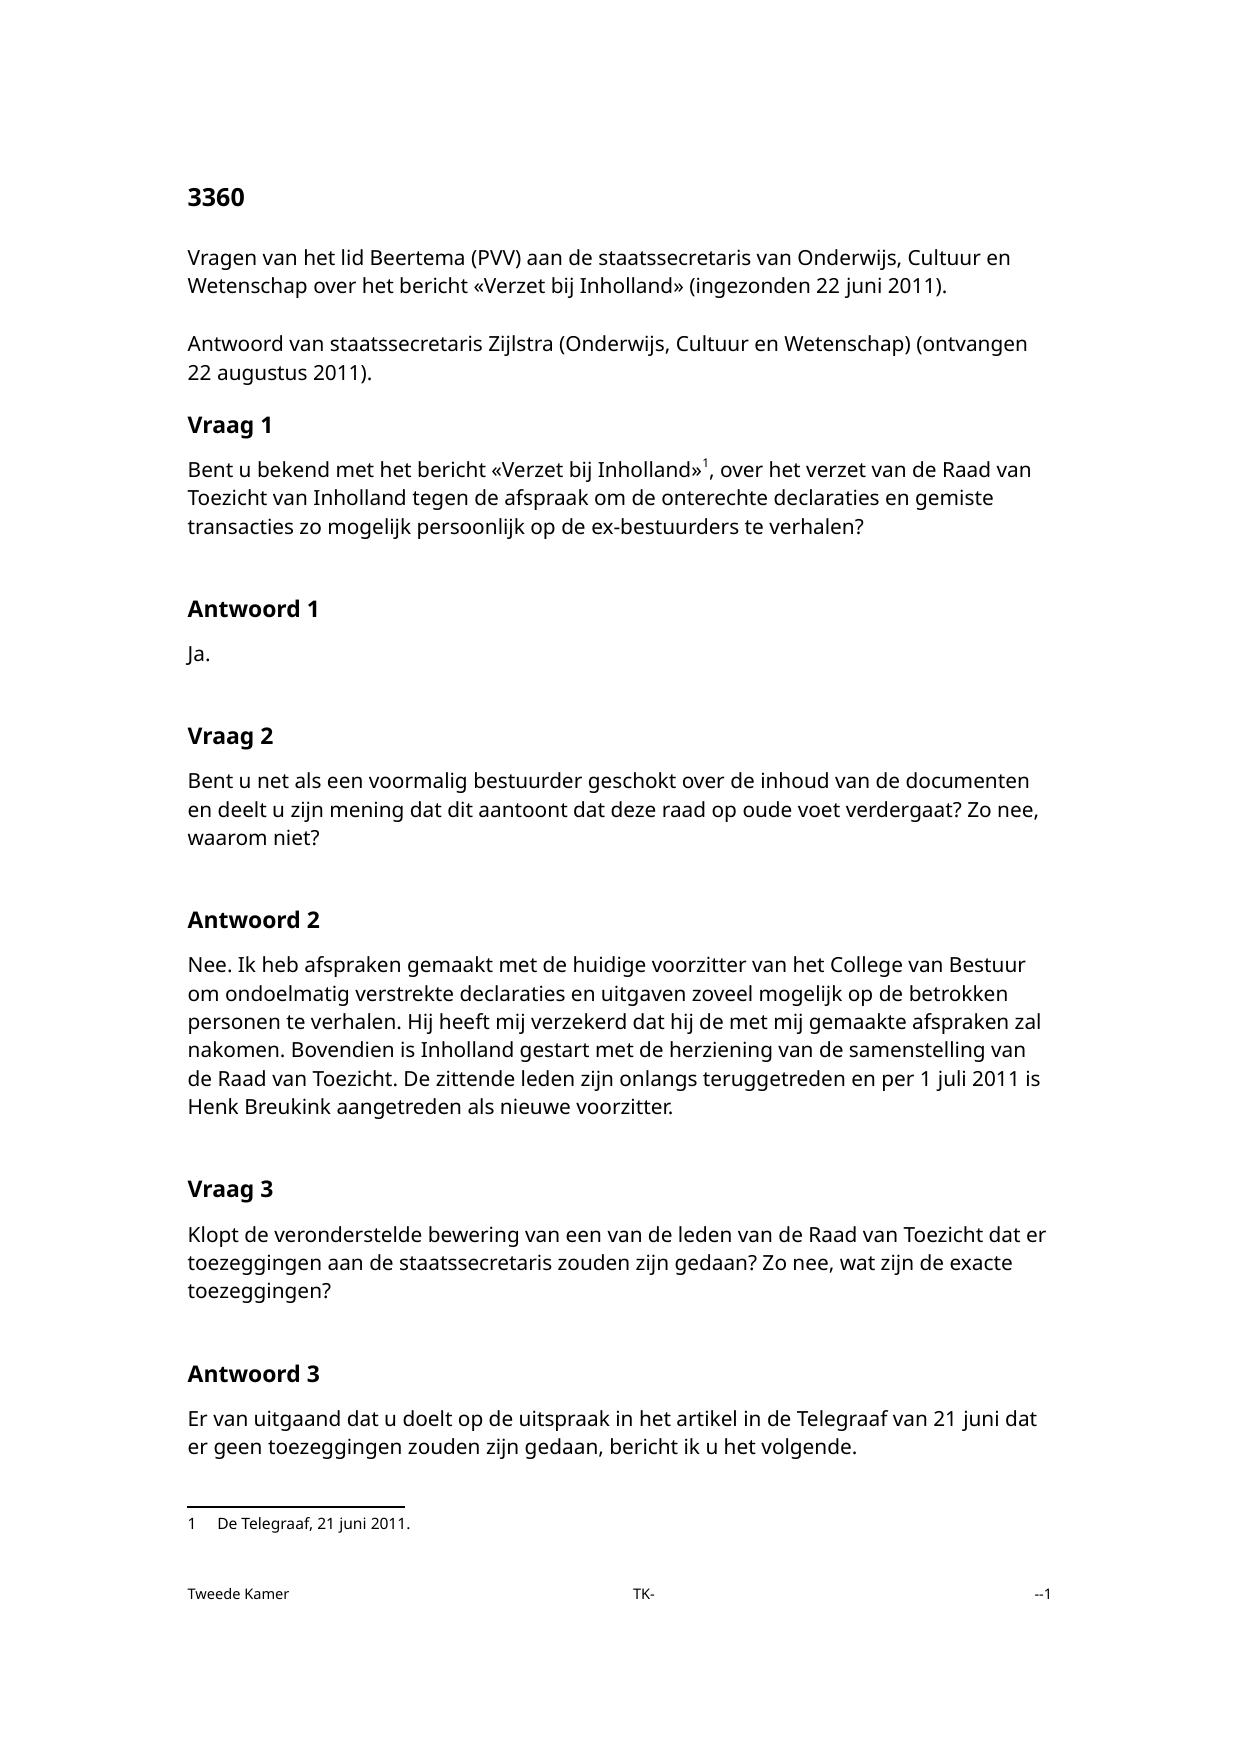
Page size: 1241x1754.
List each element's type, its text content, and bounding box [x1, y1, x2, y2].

text Nee. Ik heb afspraken gemaakt met de huidige voorzitter van het College van Bestuur om ondoelmatig verstrekte declaraties en uitgaven zoveel mogelijk op de betrokken personen te verhalen. Hij heeft mij verzekerd dat hij de met mij gemaakte afspraken zal nakomen. Bovendien is Inholland gestart met de herziening van de samenstelling van de Raad van Toezicht. De zittende leden zijn onlangs teruggetreden en per 1 juli 2011 is Henk Breukink aangetreden als nieuwe voorzitter. [187, 950, 1053, 1121]
text 3360 [187, 179, 1053, 213]
text Klopt de veronderstelde bewering van een van de leden van de Raad van Toezicht dat er toezeggingen aan de staatssecretaris zouden zijn gedaan? Zo nee, wat zijn de exacte toezeggingen? [187, 1220, 1053, 1305]
text Vragen van het lid Beertema (PVV) aan de staatssecretaris van Onderwijs, Cultuur en Wetenschap over het bericht «Verzet bij Inholland» (ingezonden 22 juni 2011). [187, 243, 1053, 300]
subtitle Vraag 3 [187, 1173, 1053, 1205]
subtitle Antwoord 3 [187, 1357, 1053, 1389]
subtitle Antwoord 2 [187, 904, 1053, 935]
text De Telegraaf, 21 juni 2011. [187, 1506, 1053, 1534]
text Antwoord van staatssecretaris Zijlstra (Onderwijs, Cultuur en Wetenschap) (ontvangen 22 augustus 2011). [187, 329, 1053, 386]
text Ja. [187, 639, 1053, 667]
subtitle Antwoord 1 [187, 593, 1053, 624]
subtitle Vraag 2 [187, 720, 1053, 751]
text Bent u net als een voormalig bestuurder geschokt over de inhoud van de documenten en deelt u zijn mening dat dit aantoont dat deze raad op oude voet verdergaat? Zo nee, waarom niet? [187, 766, 1053, 852]
text Er van uitgaand dat u doelt op de uitspraak in het artikel in de Telegraaf van 21 juni dat er geen toezeggingen zouden zijn gedaan, bericht ik u het volgende. [187, 1404, 1053, 1461]
text Bent u bekend met het bericht «Verzet bij Inholland», over het verzet van de Raad van Toezicht van Inholland tegen de afspraak om de onterechte declaraties en gemiste transacties zo mogelijk persoonlijk op de ex-bestuurders te verhalen? [187, 455, 1053, 540]
subtitle Vraag 1 [187, 409, 1053, 440]
